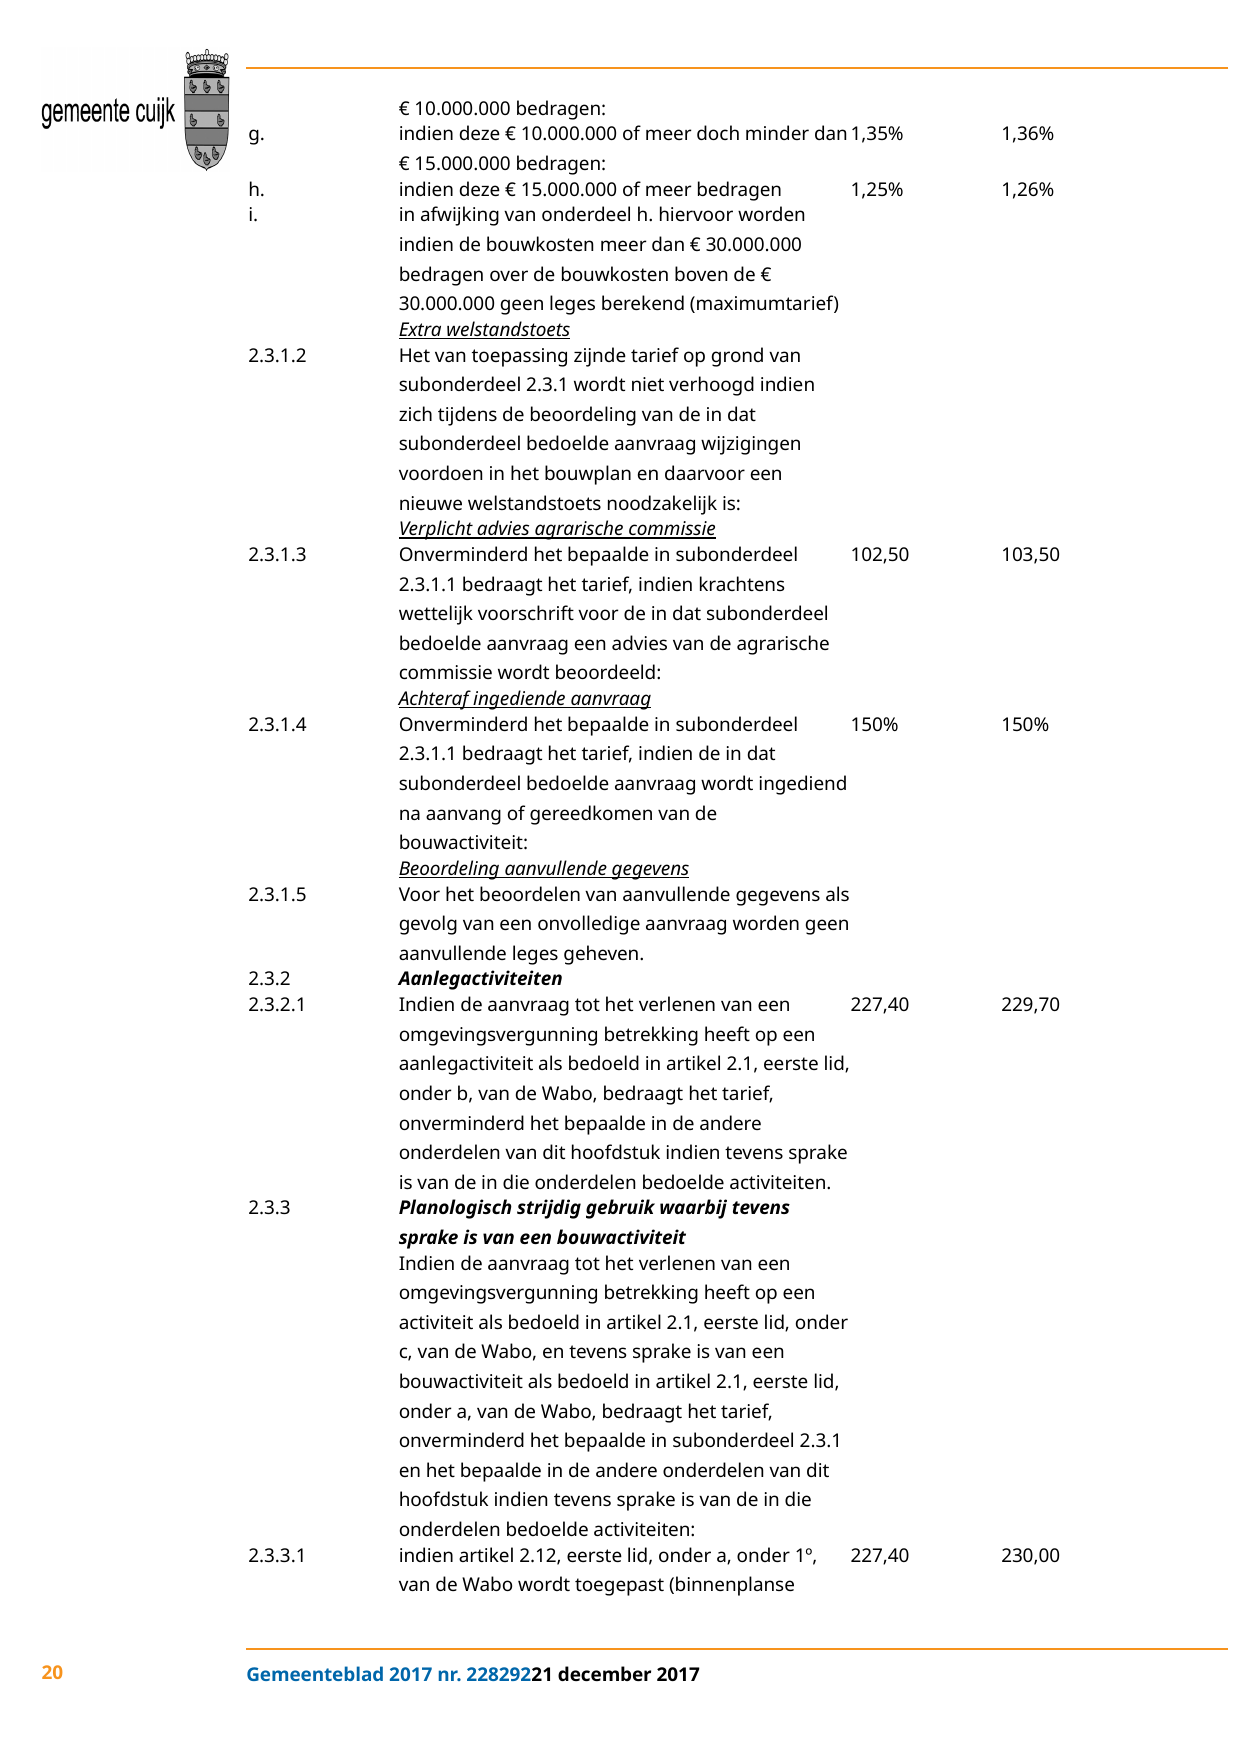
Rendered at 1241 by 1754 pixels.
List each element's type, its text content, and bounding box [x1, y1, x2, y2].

table_cell indien artikel 2.12, eerste lid, onder a, onder 1º, van de Wabo wordt toegepast (binnenplanse [399, 1542, 850, 1597]
table_cell 1,35% [850, 121, 1001, 176]
table_cell 2.3.1.5 [248, 881, 398, 966]
table_cell [1001, 685, 1152, 711]
table_cell i. [248, 202, 398, 316]
table_cell Indien de aanvraag tot het verlenen van een omgevingsvergunning betrekking heeft op een activiteit als bedoeld in artikel 2.1, eerste lid, onder c, van de Wabo, en tevens sprake is van een bouwactiviteit als bedoeld in artikel 2.1, eerste lid, onder a, van de Wabo, bedraagt het tarief, onverminderd het bepaalde in subonderdeel 2.3.1 en het bepaalde in de andere onderdelen van dit hoofdstuk indien tevens sprake is van de in die onderdelen bedoelde activiteiten: [399, 1250, 850, 1542]
table_cell [850, 316, 1001, 342]
table_cell [248, 1250, 398, 1542]
table_cell [248, 855, 398, 881]
table_cell [850, 95, 1001, 121]
table_cell [850, 881, 1001, 966]
table_cell Extra welstandstoets [399, 316, 850, 342]
picture [41, 47, 231, 172]
table_cell 2.3.1.4 [248, 711, 398, 855]
table_cell Voor het beoordelen van aanvullende gegevens als gevolg van een onvolledige aanvraag worden geen aanvullende leges geheven. [399, 881, 850, 966]
table_cell Het van toepassing zijnde tarief op grond van subonderdeel 2.3.1 wordt niet verhoogd indien zich tijdens de beoordeling van de in dat subonderdeel bedoelde aanvraag wijzigingen voordoen in het bouwplan en daarvoor een nieuwe welstandstoets noodzakelijk is: [399, 342, 850, 515]
table_cell [850, 1250, 1001, 1542]
table_cell € 10.000.000 bedragen: [399, 95, 850, 121]
table_cell [850, 966, 1001, 991]
table_cell [850, 1195, 1001, 1250]
table_cell indien deze € 10.000.000 of meer doch minder dan € 15.000.000 bedragen: [399, 121, 850, 176]
table_cell [1001, 95, 1152, 121]
table_cell 1,26% [1001, 176, 1152, 202]
table_cell [850, 202, 1001, 316]
table_cell Aanlegactiviteiten [399, 966, 850, 991]
table_cell [1001, 1250, 1152, 1542]
table_cell [248, 515, 398, 541]
table_cell 1,36% [1001, 121, 1152, 176]
table_cell [1001, 1195, 1152, 1250]
table_cell [1001, 855, 1152, 881]
table_cell 227,40 [850, 1542, 1001, 1597]
table_cell 227,40 [850, 991, 1001, 1194]
table_cell [850, 685, 1001, 711]
table_cell [850, 855, 1001, 881]
table_cell Onverminderd het bepaalde in subonderdeel 2.3.1.1 bedraagt het tarief, indien de in dat subonderdeel bedoelde aanvraag wordt ingediend na aanvang of gereedkomen van de bouwactiviteit: [399, 711, 850, 855]
table_cell 230,00 [1001, 1542, 1152, 1597]
table_cell [1001, 342, 1152, 515]
table_cell Indien de aanvraag tot het verlenen van een omgevingsvergunning betrekking heeft op een aanlegactiviteit als bedoeld in artikel 2.1, eerste lid, onder b, van de Wabo, bedraagt het tarief, onverminderd het bepaalde in de andere onderdelen van dit hoofdstuk indien tevens sprake is van de in die onderdelen bedoelde activiteiten. [399, 991, 850, 1194]
table_cell 150% [1001, 711, 1152, 855]
table_cell 2.3.2.1 [248, 991, 398, 1194]
table_cell Verplicht advies agrarische commissie [399, 515, 850, 541]
table_cell Beoordeling aanvullende gegevens [399, 855, 850, 881]
table_cell [1001, 316, 1152, 342]
table_cell h. [248, 176, 398, 202]
table_cell 229,70 [1001, 991, 1152, 1194]
table_cell indien deze € 15.000.000 of meer bedragen [399, 176, 850, 202]
table_cell [1001, 881, 1152, 966]
table_cell 102,50 [850, 541, 1001, 685]
table_cell [1001, 515, 1152, 541]
table_cell 2.3.3 [248, 1195, 398, 1250]
table_cell [850, 515, 1001, 541]
table_cell Onverminderd het bepaalde in subonderdeel 2.3.1.1 bedraagt het tarief, indien krachtens wettelijk voorschrift voor de in dat subonderdeel bedoelde aanvraag een advies van de agrarische commissie wordt beoordeeld: [399, 541, 850, 685]
table_cell [850, 342, 1001, 515]
table_cell Planologisch strijdig gebruik waarbij tevens sprake is van een bouwactiviteit [399, 1195, 850, 1250]
table_cell [248, 95, 398, 121]
table_cell g. [248, 121, 398, 176]
table_cell 2.3.2 [248, 966, 398, 991]
table_cell [248, 316, 398, 342]
table_cell 103,50 [1001, 541, 1152, 685]
table_cell 150% [850, 711, 1001, 855]
table_cell 2.3.3.1 [248, 1542, 398, 1597]
table_cell in afwijking van onderdeel h. hiervoor worden indien de bouwkosten meer dan € 30.000.000 bedragen over de bouwkosten boven de € 30.000.000 geen leges berekend (maximumtarief) [399, 202, 850, 316]
table_cell 2.3.1.2 [248, 342, 398, 515]
table_cell [248, 685, 398, 711]
table_cell [1001, 202, 1152, 316]
table_cell [1001, 966, 1152, 991]
table_cell 2.3.1.3 [248, 541, 398, 685]
table_cell Achteraf ingediende aanvraag [399, 685, 850, 711]
table_cell 1,25% [850, 176, 1001, 202]
